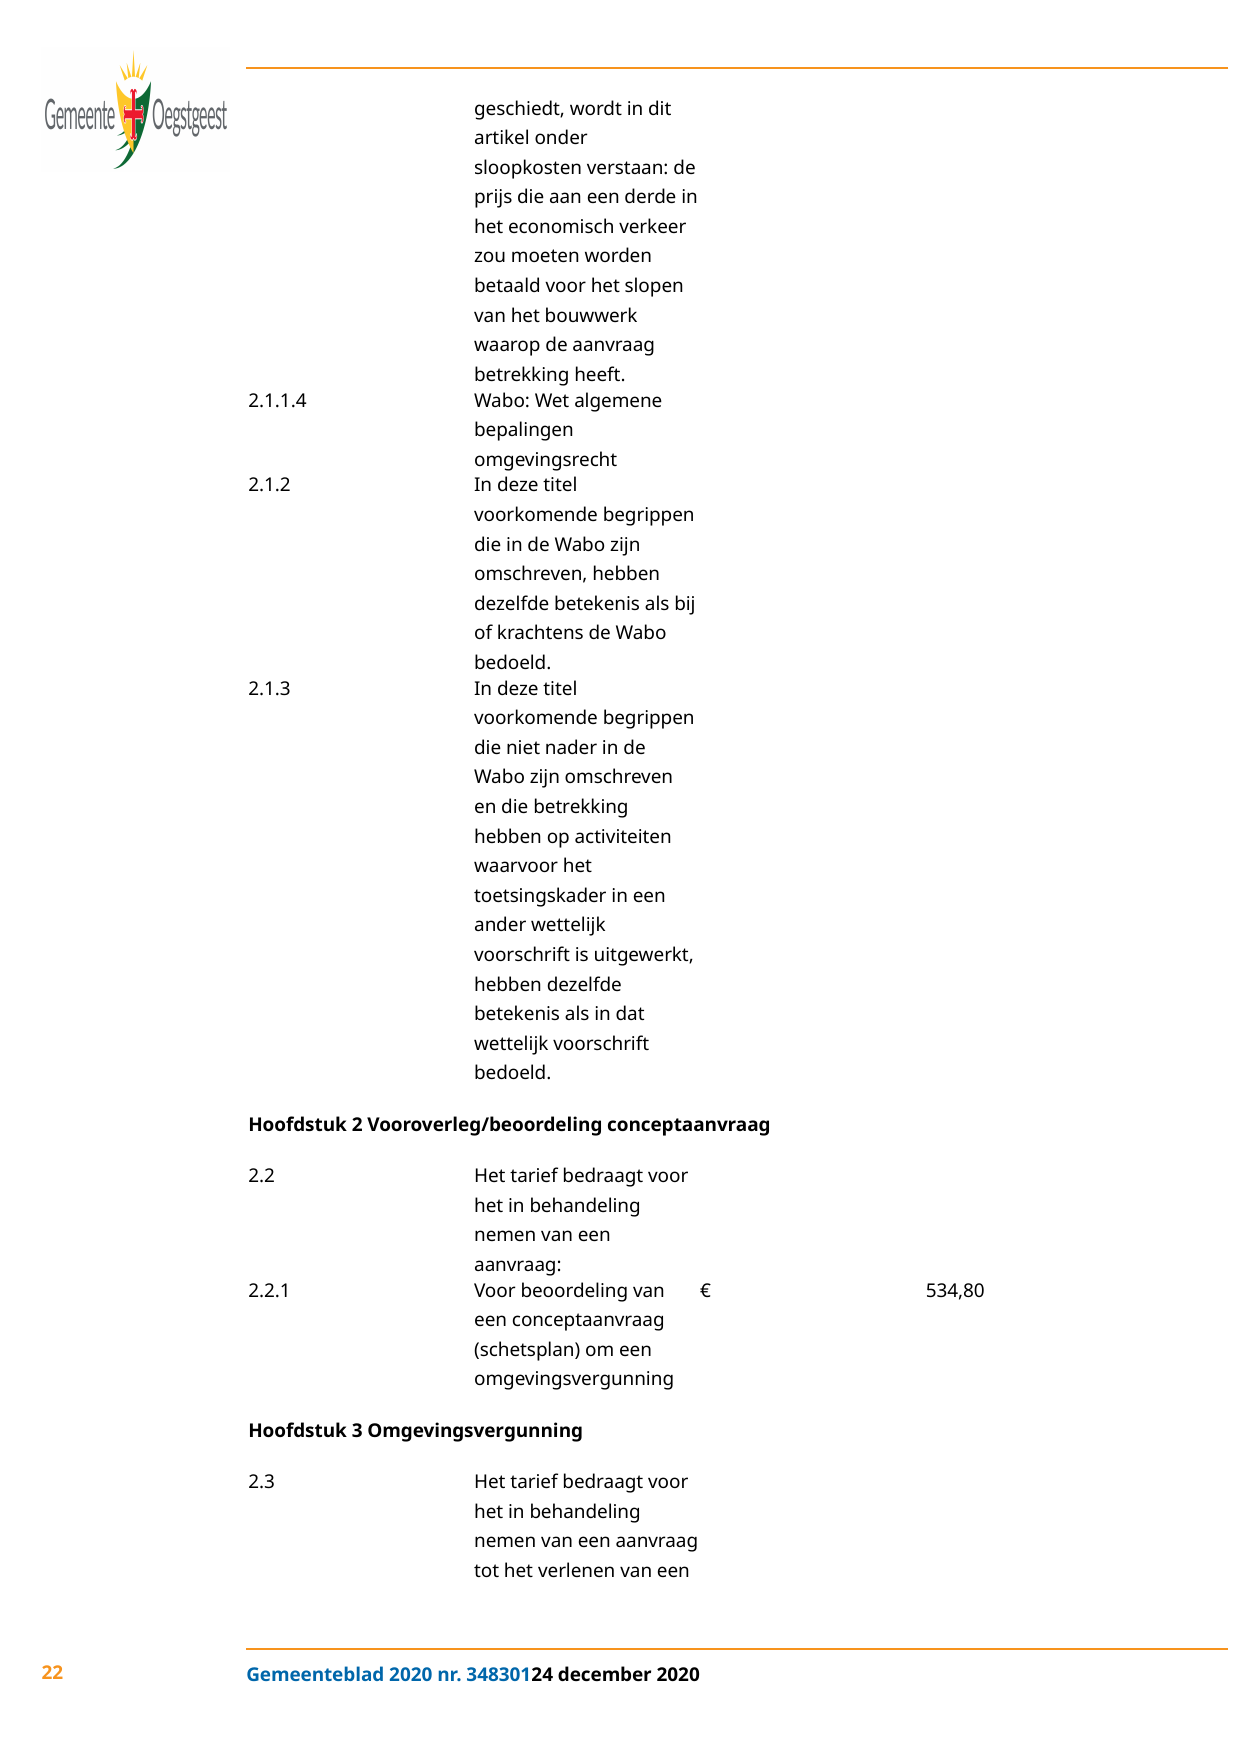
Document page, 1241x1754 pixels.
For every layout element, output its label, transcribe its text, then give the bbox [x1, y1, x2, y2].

table_cell In deze titel voorkomende begrippen die niet nader in de Wabo zijn omschreven en die betrekking hebben op activiteiten waarvoor het toetsingskader in een ander wettelijk voorschrift is uitgewerkt, hebben dezelfde betekenis als in dat wettelijk voorschrift bedoeld. [474, 675, 700, 1085]
table_cell [700, 1391, 926, 1417]
table_cell Voor beoordeling van een conceptaanvraag (schetsplan) om een omgevingsvergunning [474, 1277, 700, 1391]
table_cell In deze titel voorkomende begrippen die in de Wabo zijn omschreven, hebben dezelfde betekenis als bij of krachtens de Wabo bedoeld. [474, 472, 700, 675]
table_cell [474, 1137, 700, 1162]
table_cell [700, 675, 926, 1085]
table_cell [926, 472, 1152, 675]
table_cell 2.1.3 [248, 675, 474, 1085]
table_cell Hoofdstuk 2 Vooroverleg/beoordeling conceptaanvraag [248, 1111, 1152, 1137]
table_cell [700, 1163, 926, 1277]
table_cell [248, 1391, 474, 1417]
table_cell [926, 1391, 1152, 1417]
table_cell 2.3 [248, 1469, 474, 1583]
table_cell [700, 1443, 926, 1468]
table_cell [700, 1137, 926, 1162]
table_cell [926, 1085, 1152, 1111]
table_cell Hoofdstuk 3 Omgevingsvergunning [248, 1417, 1152, 1443]
table_cell 2.2.1 [248, 1277, 474, 1391]
table_cell [248, 95, 474, 387]
table_cell [926, 1137, 1152, 1162]
table_cell 534,80 [926, 1277, 1152, 1391]
table_cell 2.1.1.4 [248, 387, 474, 472]
table_cell [700, 472, 926, 675]
table_cell [926, 1443, 1152, 1468]
table_cell [474, 1085, 700, 1111]
table_cell € [700, 1277, 926, 1391]
table_cell [700, 387, 926, 472]
table_cell Wabo: Wet algemene bepalingen omgevingsrecht [474, 387, 700, 472]
table_cell 2.2 [248, 1163, 474, 1277]
table_cell geschiedt, wordt in dit artikel onder sloopkosten verstaan: de prijs die aan een derde in het economisch verkeer zou moeten worden betaald voor het slopen van het bouwwerk waarop de aanvraag betrekking heeft. [474, 95, 700, 387]
table_cell [248, 1085, 474, 1111]
table_cell [926, 1163, 1152, 1277]
table_cell [926, 675, 1152, 1085]
table_cell Het tarief bedraagt voor het in behandeling nemen van een aanvraag tot het verlenen van een [474, 1469, 700, 1583]
table_cell [248, 1443, 474, 1468]
table_cell [926, 1469, 1152, 1583]
table_cell [700, 1469, 926, 1583]
table_cell [926, 95, 1152, 387]
table_cell Het tarief bedraagt voor het in behandeling nemen van een aanvraag: [474, 1163, 700, 1277]
table_cell [700, 1085, 926, 1111]
table_cell [700, 95, 926, 387]
table_cell [474, 1443, 700, 1468]
table_cell 2.1.2 [248, 472, 474, 675]
table_cell [926, 387, 1152, 472]
table_cell [474, 1391, 700, 1417]
table_cell [248, 1137, 474, 1162]
picture [41, 47, 231, 172]
